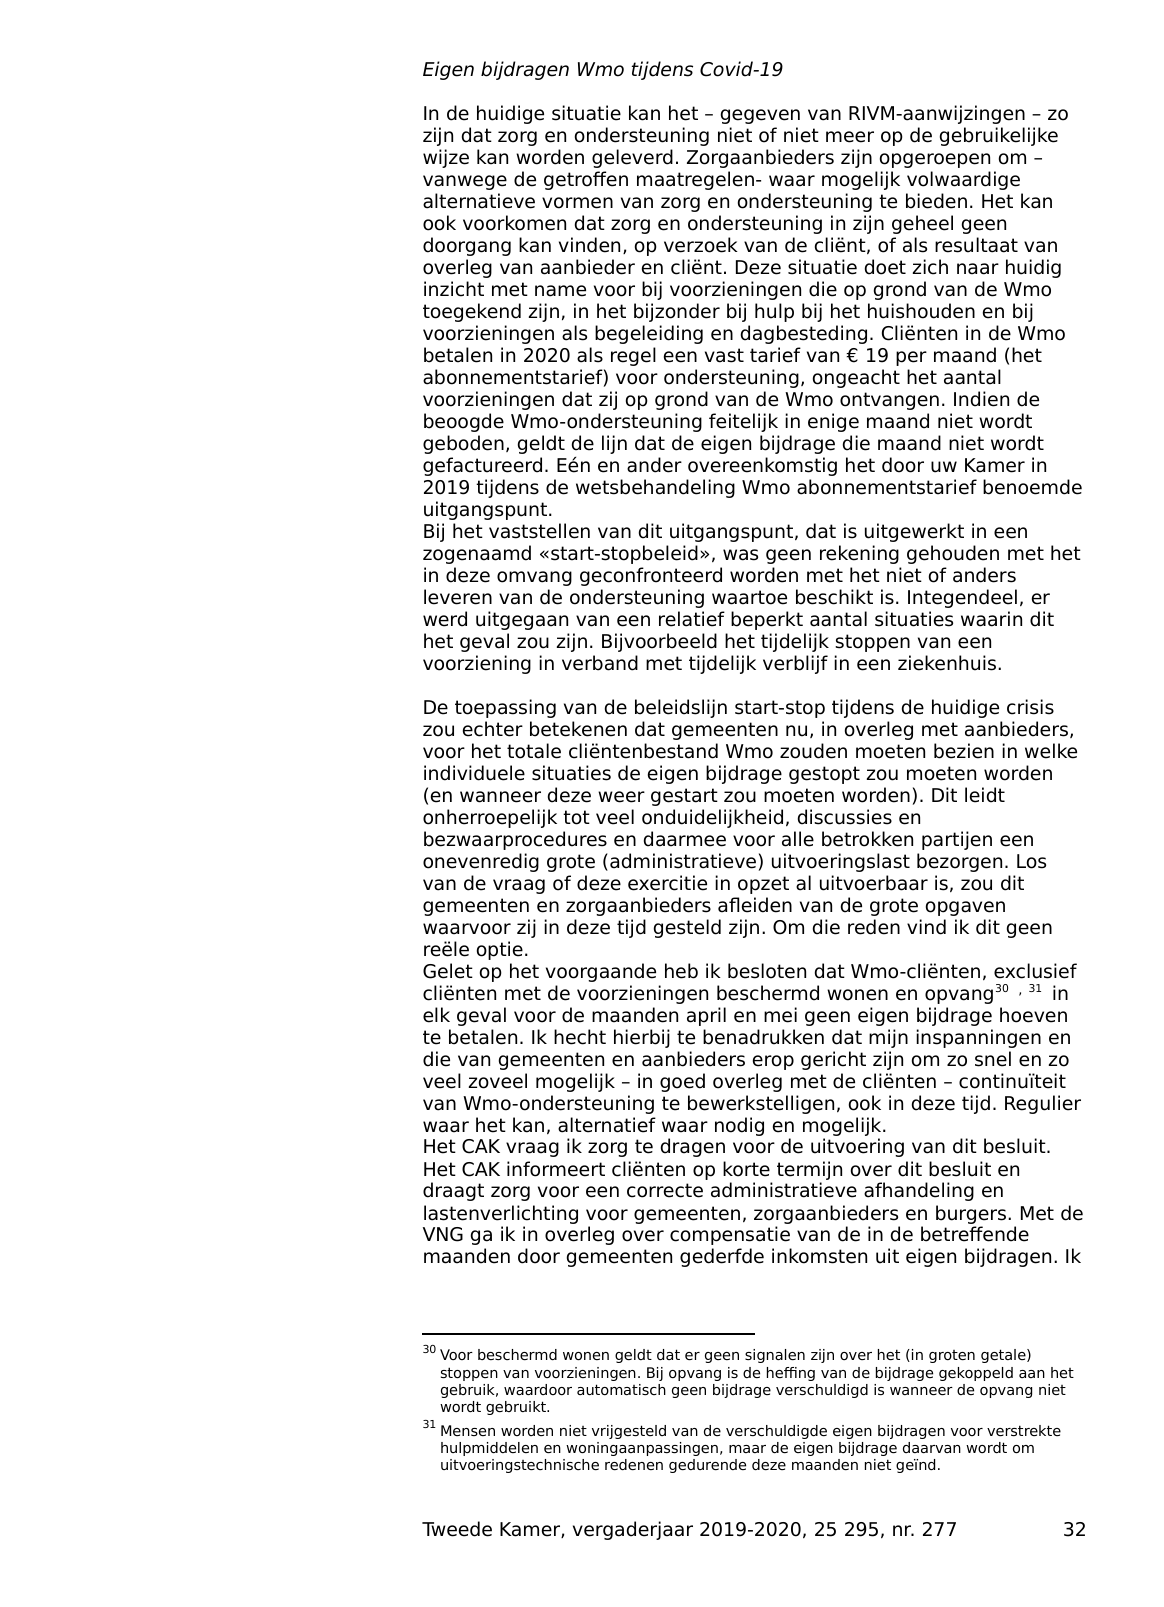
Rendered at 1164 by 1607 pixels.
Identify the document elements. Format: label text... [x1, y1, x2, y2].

text Bij het vaststellen van dit uitgangspunt, dat is uitgewerkt in een zogenaamd «start-stopbeleid», was geen rekening gehouden met het in deze omvang geconfronteerd worden met het niet of anders leveren van de ondersteuning waartoe beschikt is. Integendeel, er werd uitgegaan van een relatief beperkt aantal situaties waarin dit het geval zou zijn. Bijvoorbeeld het tijdelijk stoppen van een voorziening in verband met tijdelijk verblijf in een ziekenhuis. [422, 521, 1087, 675]
text Voor beschermd wonen geldt dat er geen signalen zijn over het (in groten getale) stoppen van voorzieningen. Bij opvang is de heffing van de bijdrage gekoppeld aan het gebruik, waardoor automatisch geen bijdrage verschuldigd is wanneer de opvang niet wordt gebruikt. [422, 1343, 1087, 1416]
text Gelet op het voorgaande heb ik besloten dat Wmo-cliënten, exclusief cliënten met de voorzieningen beschermd wonen en opvang , in elk geval voor de maanden april en mei geen eigen bijdrage hoeven te betalen. Ik hecht hierbij te benadrukken dat mijn inspanningen en die van gemeenten en aanbieders erop gericht zijn om zo snel en zo veel zoveel mogelijk – in goed overleg met de cliënten – continuïteit van Wmo-ondersteuning te bewerkstelligen, ook in deze tijd. Regulier waar het kan, alternatief waar nodig en mogelijk. [422, 961, 1087, 1136]
subtitle Eigen bijdragen Wmo tijdens Covid-19 [422, 59, 1087, 81]
text In de huidige situatie kan het – gegeven van RIVM-aanwijzingen – zo zijn dat zorg en ondersteuning niet of niet meer op de gebruikelijke wijze kan worden geleverd. Zorgaanbieders zijn opgeroepen om – vanwege de getroffen maatregelen- waar mogelijk volwaardige alternatieve vormen van zorg en ondersteuning te bieden. Het kan ook voorkomen dat zorg en ondersteuning in zijn geheel geen doorgang kan vinden, op verzoek van de cliënt, of als resultaat van overleg van aanbieder en cliënt. Deze situatie doet zich naar huidig inzicht met name voor bij voorzieningen die op grond van de Wmo toegekend zijn, in het bijzonder bij hulp bij het huishouden en bij voorzieningen als begeleiding en dagbesteding. Cliënten in de Wmo betalen in 2020 als regel een vast tarief van € 19 per maand (het abonnementstarief) voor ondersteuning, ongeacht het aantal voorzieningen dat zij op grond van de Wmo ontvangen. Indien de beoogde Wmo-ondersteuning feitelijk in enige maand niet wordt geboden, geldt de lijn dat de eigen bijdrage die maand niet wordt gefactureerd. Eén en ander overeenkomstig het door uw Kamer in 2019 tijdens de wetsbehandeling Wmo abonnementstarief benoemde uitgangspunt. [422, 103, 1087, 521]
text Het CAK vraag ik zorg te dragen voor de uitvoering van dit besluit. Het CAK informeert cliënten op korte termijn over dit besluit en draagt zorg voor een correcte administratieve afhandeling en lastenverlichting voor gemeenten, zorgaanbieders en burgers. Met de VNG ga ik in overleg over compensatie van de in de betreffende maanden door gemeenten gederfde inkomsten uit eigen bijdragen. Ik [422, 1136, 1087, 1268]
text Mensen worden niet vrijgesteld van de verschuldigde eigen bijdragen voor verstrekte hulpmiddelen en woningaanpassingen, maar de eigen bijdrage daarvan wordt om uitvoeringstechnische redenen gedurende deze maanden niet geïnd. [422, 1418, 1087, 1474]
text De toepassing van de beleidslijn start-stop tijdens de huidige crisis zou echter betekenen dat gemeenten nu, in overleg met aanbieders, voor het totale cliëntenbestand Wmo zouden moeten bezien in welke individuele situaties de eigen bijdrage gestopt zou moeten worden (en wanneer deze weer gestart zou moeten worden). Dit leidt onherroepelijk tot veel onduidelijkheid, discussies en bezwaarprocedures en daarmee voor alle betrokken partijen een onevenredig grote (administratieve) uitvoeringslast bezorgen. Los van de vraag of deze exercitie in opzet al uitvoerbaar is, zou dit gemeenten en zorgaanbieders afleiden van de grote opgaven waarvoor zij in deze tijd gesteld zijn. Om die reden vind ik dit geen reële optie. [422, 697, 1087, 961]
